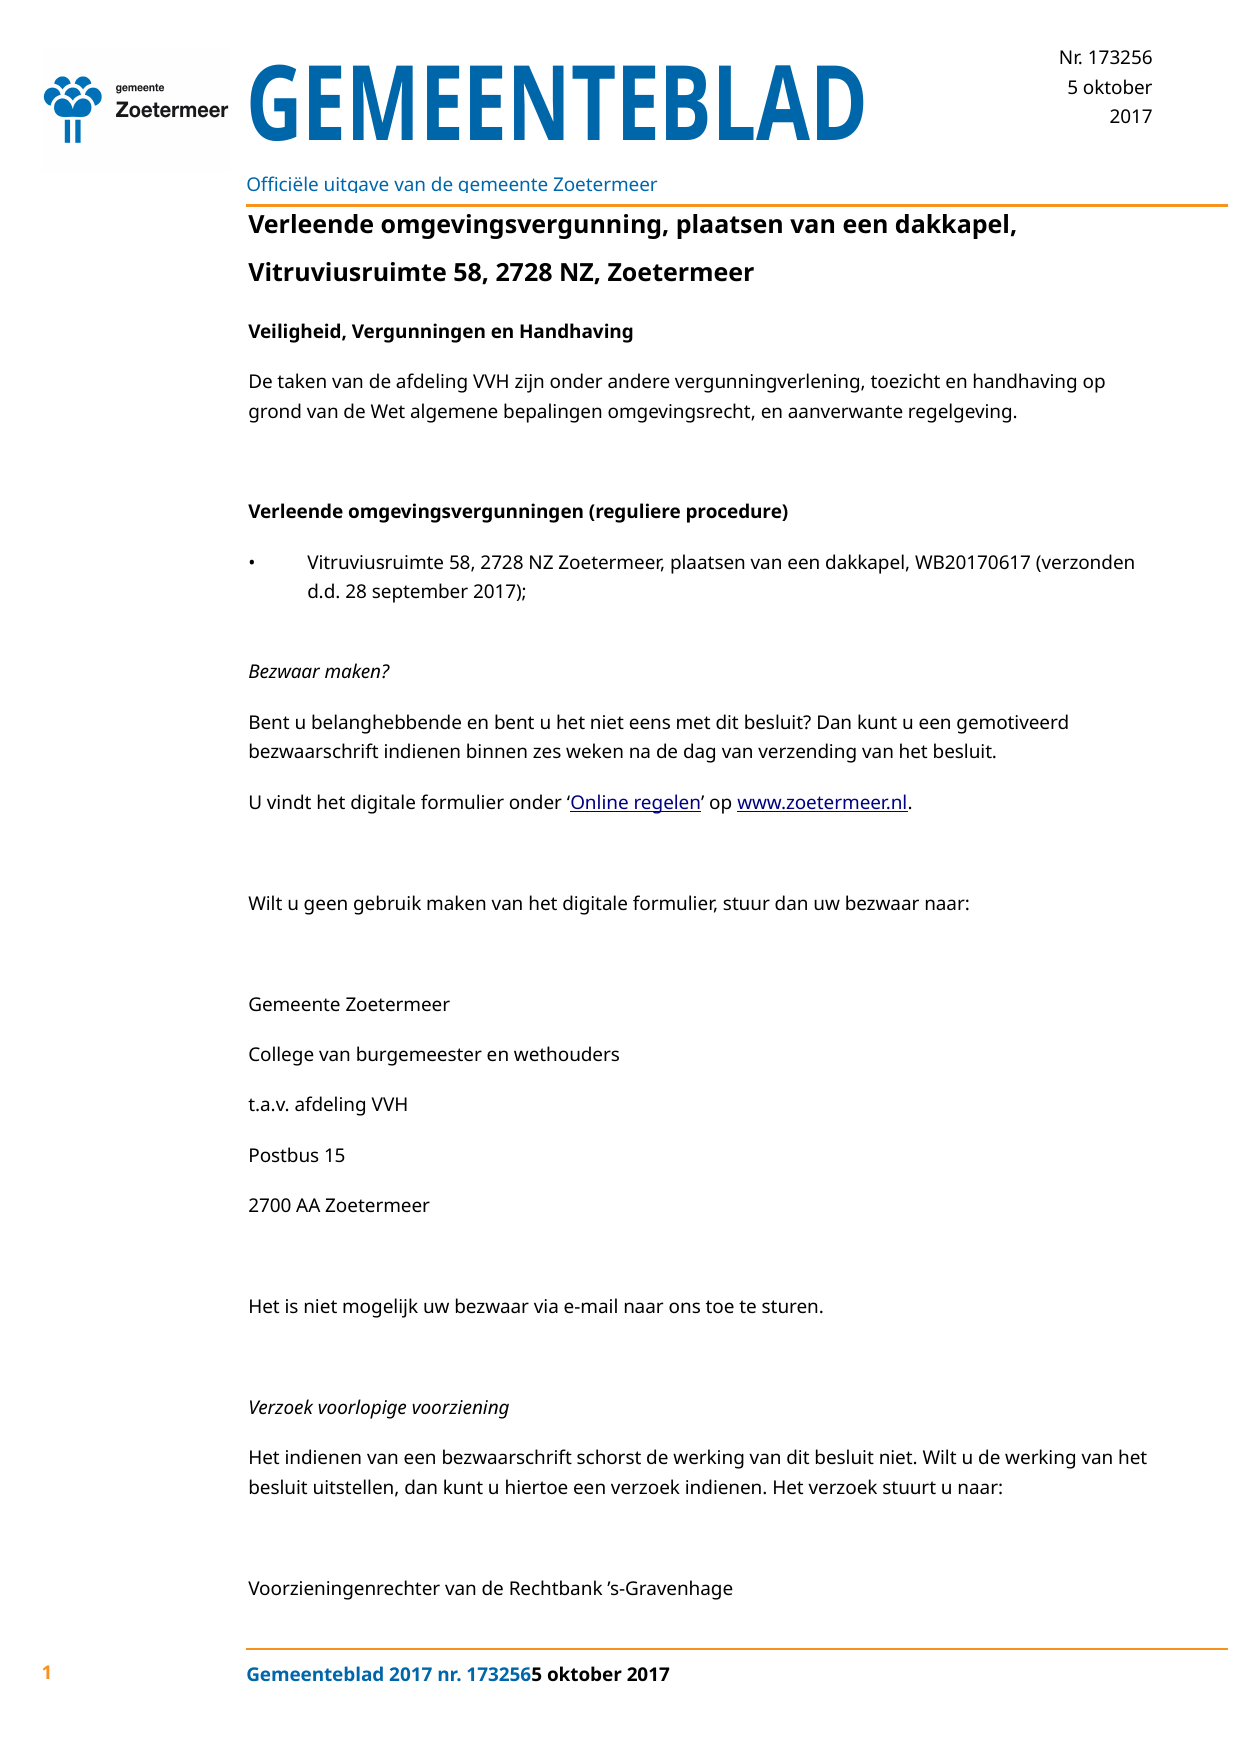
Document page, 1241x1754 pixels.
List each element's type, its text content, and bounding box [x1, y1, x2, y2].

text Bezwaar maken? [248, 659, 1152, 684]
text Gemeente Zoetermeer [248, 991, 1152, 1017]
text Bent u belanghebbende en bent u het niet eens met dit besluit? Dan kunt u een gemotiveerd bezwaarschrift indienen binnen zes weken na de dag van verzending van het besluit. [248, 709, 1152, 764]
text De taken van de afdeling VVH zijn onder andere vergunningverlening, toezicht en handhaving op grond van de Wet algemene bepalingen omgevingsrecht, en aanverwante regelgeving. [248, 368, 1152, 424]
text 2700 AA Zoetermeer [248, 1192, 1152, 1218]
text Postbus 15 [248, 1142, 1152, 1168]
text Verzoek voorlopige voorziening [248, 1394, 1152, 1420]
list Vitruviusruimte 58, 2728 NZ Zoetermeer, plaatsen van een dakkapel, WB20170617 (verzonden d.d. 28 september 2017); [248, 549, 1152, 604]
text Veiligheid, Vergunningen en Handhaving [248, 318, 1152, 344]
text Het is niet mogelijk uw bezwaar via e-mail naar ons toe te sturen. [248, 1293, 1152, 1319]
text Verleende omgevingsvergunningen (reguliere procedure) [248, 499, 1152, 524]
text Voorzieningenrechter van de Rechtbank ’s-Gravenhage [248, 1575, 1152, 1601]
text College van burgemeester en wethouders [248, 1041, 1152, 1067]
text Verleende omgevingsvergunning, plaatsen van een dakkapel, Vitruviusruimte 58, 2728 NZ, Zoetermeer [248, 207, 1152, 288]
text t.a.v. afdeling VVH [248, 1092, 1152, 1117]
text Wilt u geen gebruik maken van het digitale formulier, stuur dan uw bezwaar naar: [248, 890, 1152, 916]
text Het indienen van een bezwaarschrift schorst de werking van dit besluit niet. Wilt u de werking van het besluit uitstellen, dan kunt u hiertoe een verzoek indienen. Het verzoek stuurt u naar: [248, 1444, 1152, 1500]
picture [41, 47, 231, 172]
text U vindt het digitale formulier onder ‘Online regelen’ op www.zoetermeer.nl. [248, 789, 1152, 815]
